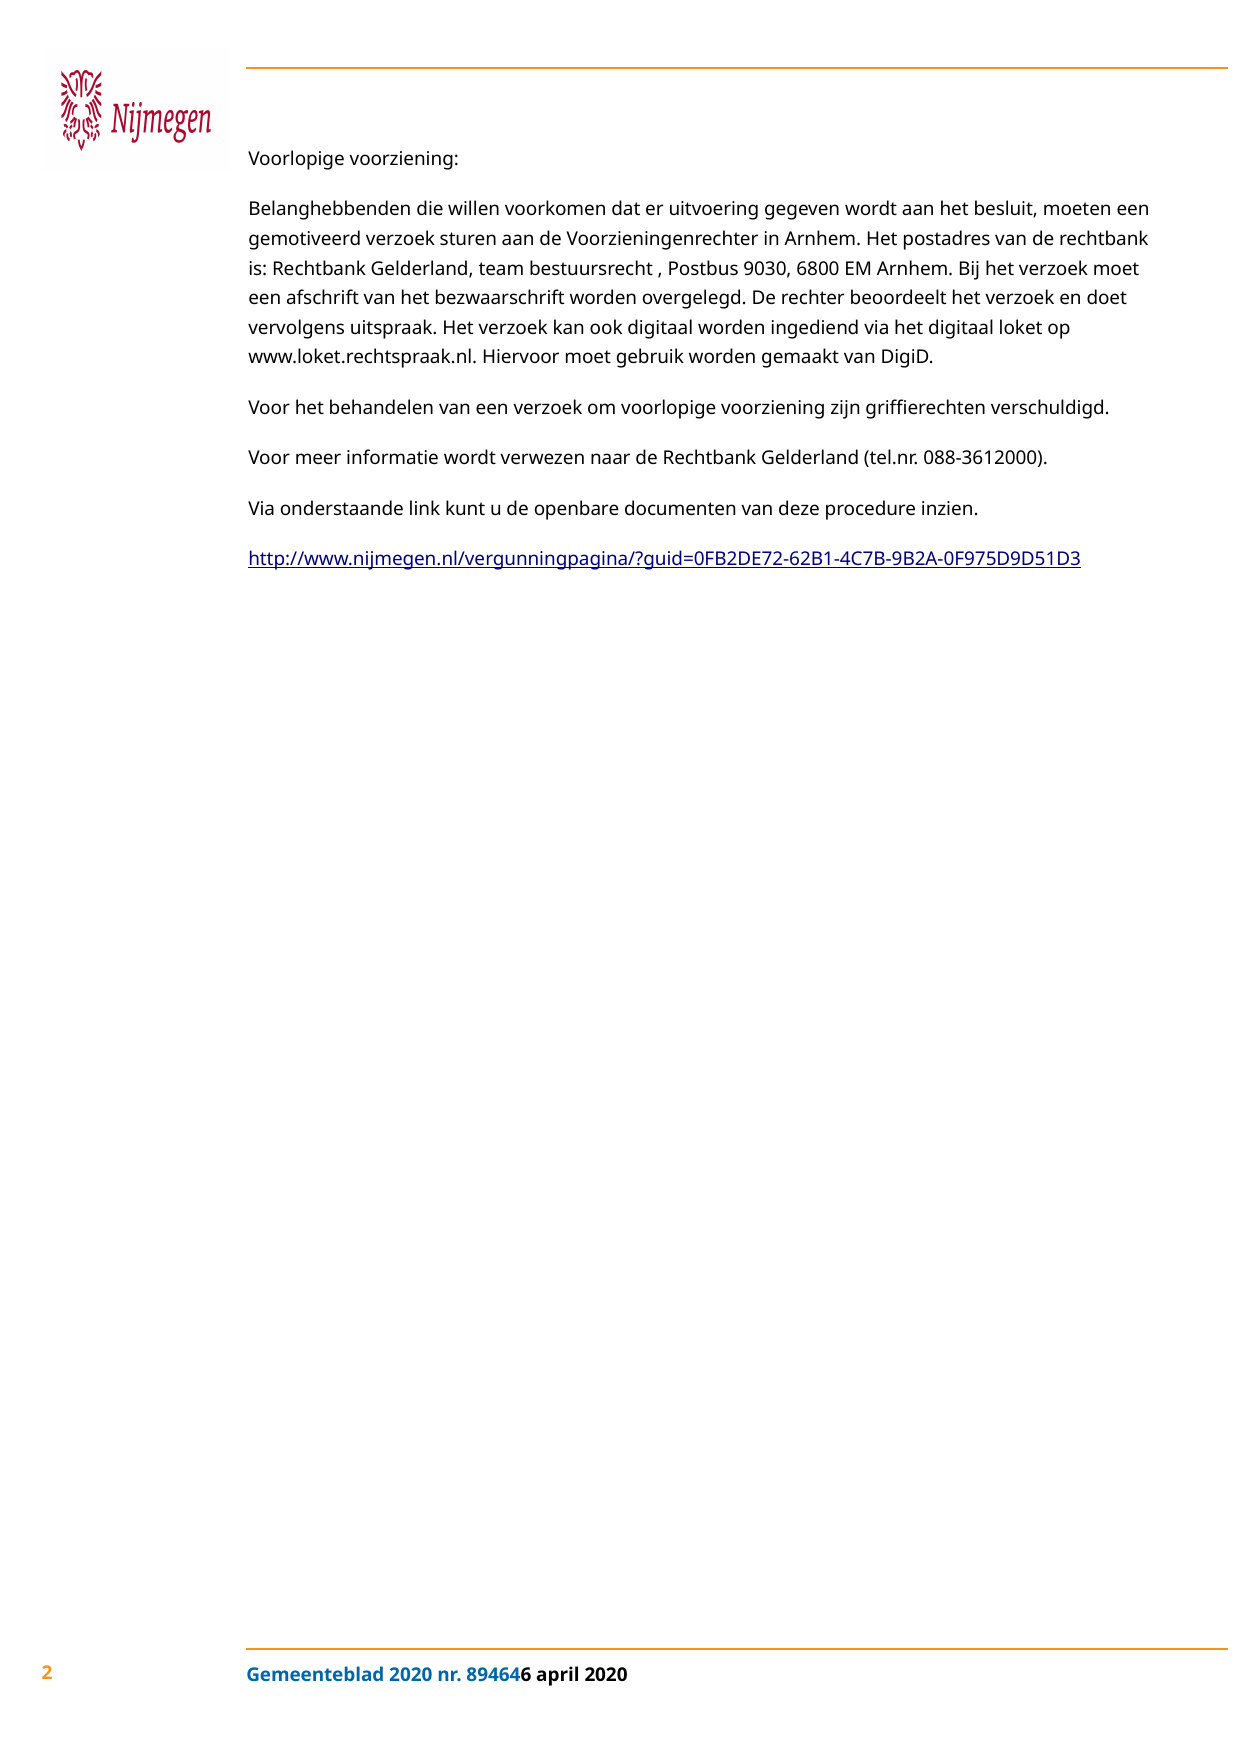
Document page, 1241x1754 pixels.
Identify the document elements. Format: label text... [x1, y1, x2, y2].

text Voorlopige voorziening: [248, 145, 1152, 171]
text Belanghebbenden die willen voorkomen dat er uitvoering gegeven wordt aan het besluit, moeten een gemotiveerd verzoek sturen aan de Voorzieningenrechter in Arnhem. Het postadres van de rechtbank is: Rechtbank Gelderland, team bestuursrecht , Postbus 9030, 6800 EM Arnhem. Bij het verzoek moet een afschrift van het bezwaarschrift worden overgelegd. De rechter beoordeelt het verzoek en doet vervolgens uitspraak. Het verzoek kan ook digitaal worden ingediend via het digitaal loket op www.loket.rechtspraak.nl. Hiervoor moet gebruik worden gemaakt van DigiD. [248, 196, 1152, 369]
text Voor meer informatie wordt verwezen naar de Rechtbank Gelderland (tel.nr. 088-3612000). [248, 444, 1152, 470]
picture [41, 47, 231, 172]
text Voor het behandelen van een verzoek om voorlopige voorziening zijn griffierechten verschuldigd. [248, 394, 1152, 420]
text Via onderstaande link kunt u de openbare documenten van deze procedure inzien. [248, 495, 1152, 521]
text http://www.nijmegen.nl/vergunningpagina/?guid=0FB2DE72-62B1-4C7B-9B2A-0F975D9D51D3 [248, 545, 1152, 571]
